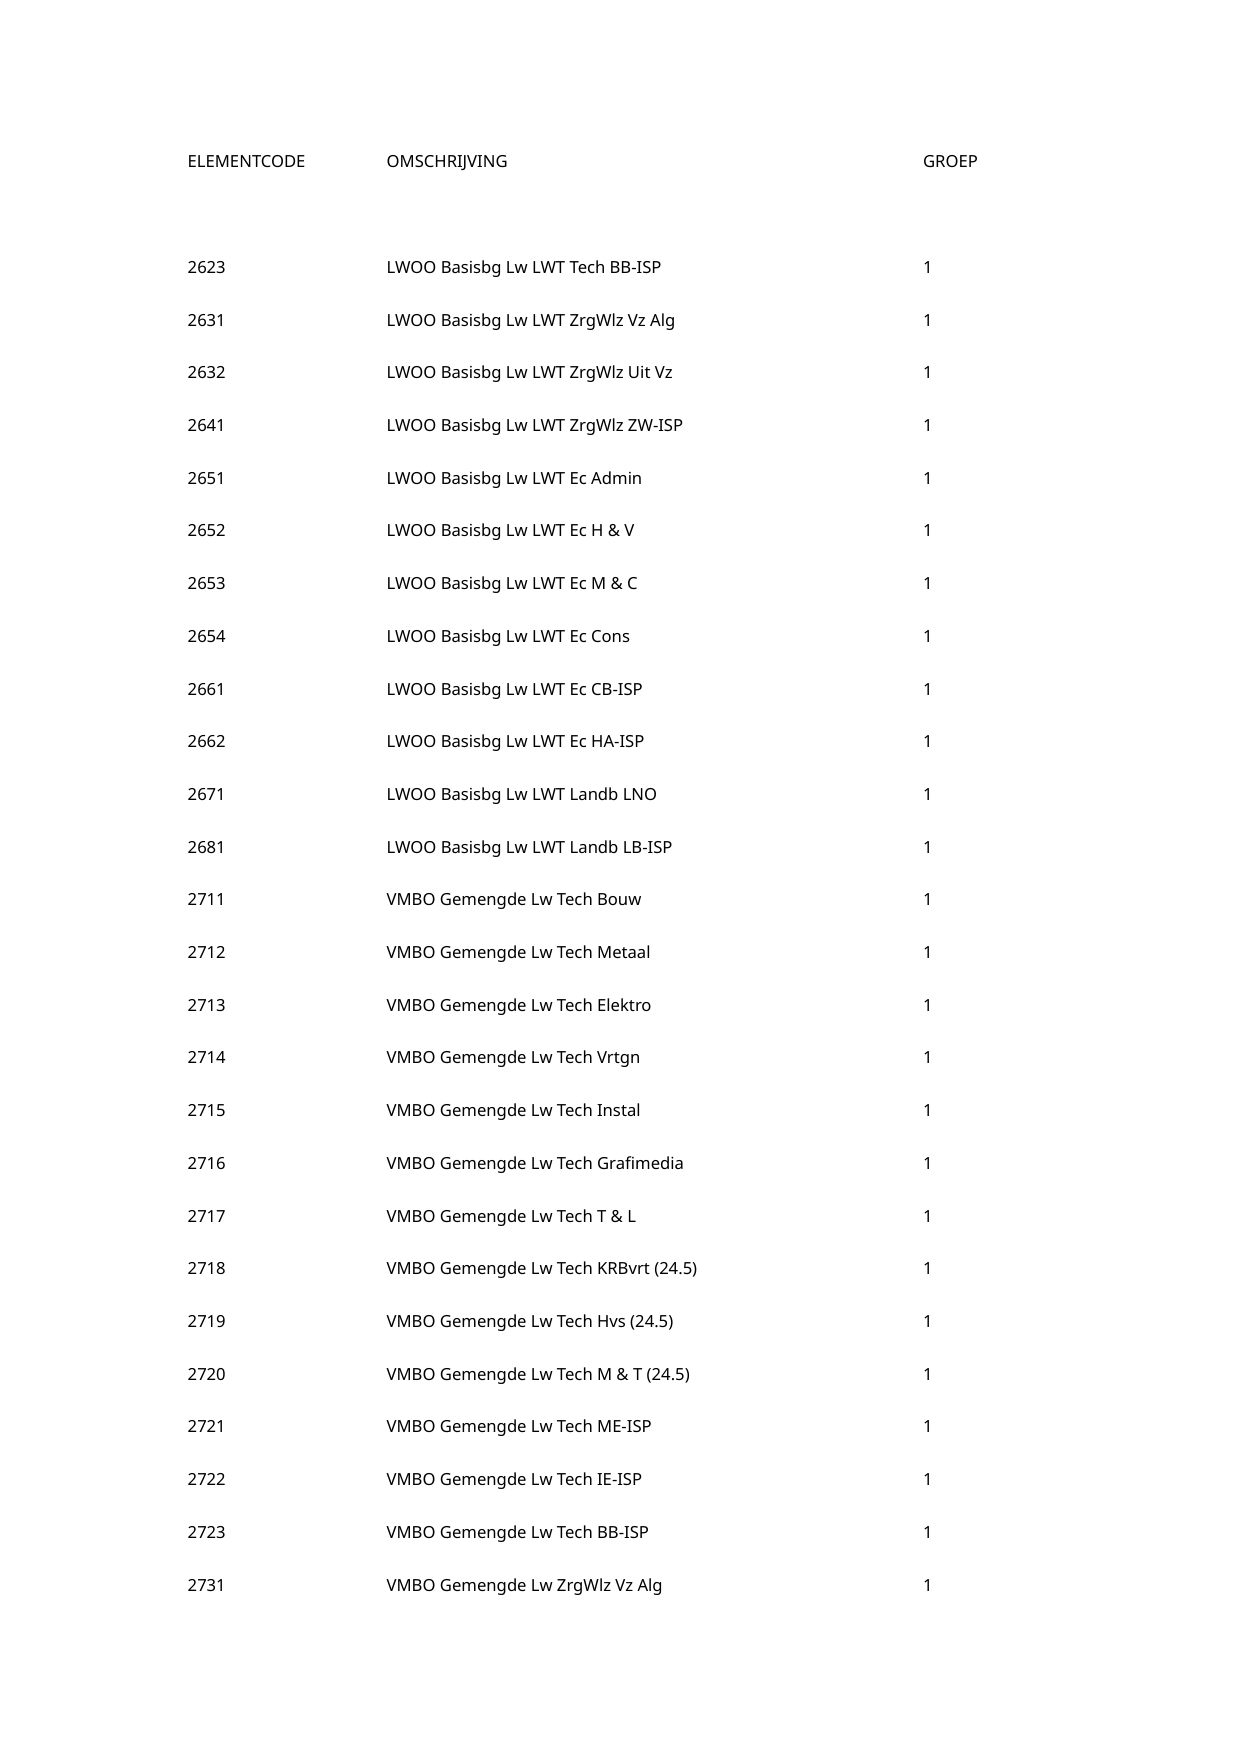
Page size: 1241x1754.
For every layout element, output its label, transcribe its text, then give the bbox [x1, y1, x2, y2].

table_cell 1 [923, 1257, 1053, 1309]
table_cell 1 [923, 1204, 1053, 1257]
table_cell 1 [923, 1573, 1053, 1596]
table_cell 2718 [188, 1257, 386, 1309]
table_cell 2652 [188, 519, 386, 572]
table_cell [188, 203, 386, 255]
table_cell 2717 [188, 1204, 386, 1257]
table_cell LWOO Basisbg Lw LWT Landb LB-ISP [386, 835, 923, 888]
table_cell VMBO Gemengde Lw Tech ME-ISP [386, 1415, 923, 1468]
table_cell 1 [923, 941, 1053, 993]
table_cell 1 [923, 1415, 1053, 1468]
table_cell LWOO Basisbg Lw LWT Ec H & V [386, 519, 923, 572]
table_cell 1 [923, 1362, 1053, 1415]
table_cell 1 [923, 993, 1053, 1046]
table_cell LWOO Basisbg Lw LWT Ec Cons [386, 624, 923, 677]
table_cell 2711 [188, 888, 386, 941]
table_cell LWOO Basisbg Lw LWT Tech BB-ISP [386, 255, 923, 308]
table_header GROEP [923, 150, 1053, 203]
table_cell LWOO Basisbg Lw LWT Ec CB-ISP [386, 677, 923, 730]
table_cell 1 [923, 361, 1053, 413]
table_cell 2641 [188, 414, 386, 466]
table_cell 2651 [188, 466, 386, 519]
table_cell 2719 [188, 1310, 386, 1362]
table_cell VMBO Gemengde Lw Tech M & T (24.5) [386, 1362, 923, 1415]
table_cell VMBO Gemengde Lw Tech Vrtgn [386, 1046, 923, 1099]
table_cell 1 [923, 677, 1053, 730]
table_cell VMBO Gemengde Lw Tech IE-ISP [386, 1468, 923, 1520]
table_cell 2723 [188, 1520, 386, 1573]
table_cell 1 [923, 466, 1053, 519]
table_cell 1 [923, 572, 1053, 624]
table_cell 2716 [188, 1151, 386, 1204]
table_cell 2632 [188, 361, 386, 413]
table_cell LWOO Basisbg Lw LWT Landb LNO [386, 783, 923, 835]
table_cell 1 [923, 783, 1053, 835]
table_header ELEMENTCODE [188, 150, 386, 203]
table_cell VMBO Gemengde Lw ZrgWlz Vz Alg [386, 1573, 923, 1596]
table_cell 1 [923, 1151, 1053, 1204]
table_cell VMBO Gemengde Lw Tech T & L [386, 1204, 923, 1257]
table_cell 2623 [188, 255, 386, 308]
table_cell LWOO Basisbg Lw LWT Ec Admin [386, 466, 923, 519]
table_header OMSCHRIJVING [386, 150, 923, 203]
table_cell [923, 203, 1053, 255]
table_cell [386, 203, 923, 255]
table_cell VMBO Gemengde Lw Tech Elektro [386, 993, 923, 1046]
table_cell 2715 [188, 1099, 386, 1151]
table_cell 2722 [188, 1468, 386, 1520]
table_cell LWOO Basisbg Lw LWT Ec M & C [386, 572, 923, 624]
table_cell VMBO Gemengde Lw Tech Metaal [386, 941, 923, 993]
table_cell 1 [923, 1099, 1053, 1151]
table_cell 1 [923, 519, 1053, 572]
table_cell 2654 [188, 624, 386, 677]
table_cell 2712 [188, 941, 386, 993]
table_cell 2661 [188, 677, 386, 730]
table_cell 2653 [188, 572, 386, 624]
table_cell VMBO Gemengde Lw Tech KRBvrt (24.5) [386, 1257, 923, 1309]
table_cell LWOO Basisbg Lw LWT ZrgWlz Uit Vz [386, 361, 923, 413]
table_cell 1 [923, 1046, 1053, 1099]
table_cell 2720 [188, 1362, 386, 1415]
table_cell 1 [923, 835, 1053, 888]
table_cell 2671 [188, 783, 386, 835]
table_cell VMBO Gemengde Lw Tech Instal [386, 1099, 923, 1151]
table_cell LWOO Basisbg Lw LWT ZrgWlz Vz Alg [386, 308, 923, 361]
table_cell 1 [923, 730, 1053, 782]
table_cell 1 [923, 1468, 1053, 1520]
table_cell LWOO Basisbg Lw LWT Ec HA-ISP [386, 730, 923, 782]
table_cell 2631 [188, 308, 386, 361]
table_cell LWOO Basisbg Lw LWT ZrgWlz ZW-ISP [386, 414, 923, 466]
table_cell 2731 [188, 1573, 386, 1596]
table_cell 2714 [188, 1046, 386, 1099]
table_cell 1 [923, 624, 1053, 677]
table_cell 2662 [188, 730, 386, 782]
table_cell VMBO Gemengde Lw Tech Grafimedia [386, 1151, 923, 1204]
table_cell 1 [923, 888, 1053, 941]
table_cell VMBO Gemengde Lw Tech Bouw [386, 888, 923, 941]
table_cell VMBO Gemengde Lw Tech Hvs (24.5) [386, 1310, 923, 1362]
table_cell VMBO Gemengde Lw Tech BB-ISP [386, 1520, 923, 1573]
table_cell 1 [923, 414, 1053, 466]
table_cell 1 [923, 1310, 1053, 1362]
table_cell 2713 [188, 993, 386, 1046]
table_cell 1 [923, 255, 1053, 308]
table_cell 2681 [188, 835, 386, 888]
table_cell 1 [923, 1520, 1053, 1573]
table_cell 2721 [188, 1415, 386, 1468]
table_cell 1 [923, 308, 1053, 361]
